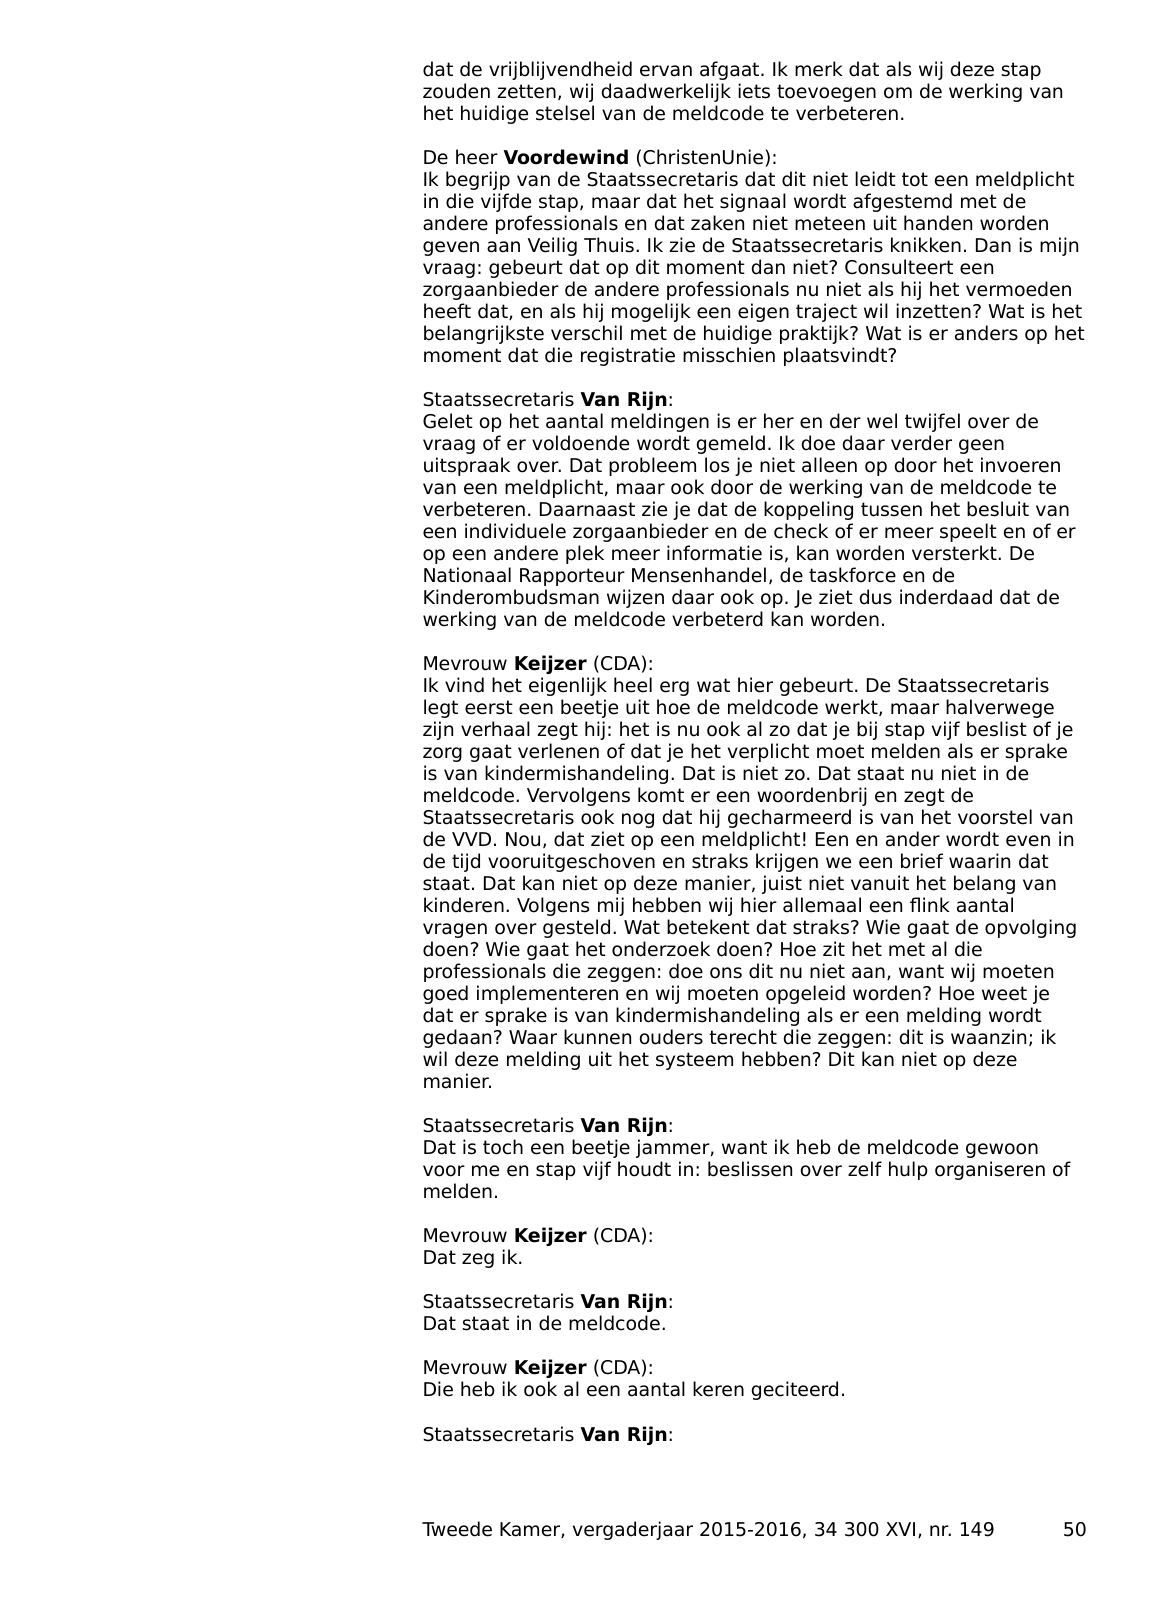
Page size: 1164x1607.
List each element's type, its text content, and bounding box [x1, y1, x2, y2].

text De heer Voordewind (ChristenUnie): [422, 147, 1087, 169]
text Staatssecretaris Van Rijn: [422, 389, 1087, 411]
text Mevrouw Keijzer (CDA): [422, 1225, 1087, 1247]
text Dat zeg ik. [422, 1247, 1087, 1269]
text Dat is toch een beetje jammer, want ik heb de meldcode gewoon voor me en stap vijf houdt in: beslissen over zelf hulp organiseren of melden. [422, 1137, 1087, 1203]
text dat de vrijblijvendheid ervan afgaat. Ik merk dat als wij deze stap zouden zetten, wij daadwerkelijk iets toevoegen om de werking van het huidige stelsel van de meldcode te verbeteren. [422, 59, 1087, 125]
text Mevrouw Keijzer (CDA): [422, 653, 1087, 675]
text Staatssecretaris Van Rijn: [422, 1423, 1087, 1445]
text Staatssecretaris Van Rijn: [422, 1291, 1087, 1313]
text Staatssecretaris Van Rijn: [422, 1115, 1087, 1137]
text Die heb ik ook al een aantal keren geciteerd. [422, 1379, 1087, 1401]
text Dat staat in de meldcode. [422, 1313, 1087, 1335]
text Gelet op het aantal meldingen is er her en der wel twijfel over de vraag of er voldoende wordt gemeld. Ik doe daar verder geen uitspraak over. Dat probleem los je niet alleen op door het invoeren van een meldplicht, maar ook door de werking van de meldcode te verbeteren. Daarnaast zie je dat de koppeling tussen het besluit van een individuele zorgaanbieder en de check of er meer speelt en of er op een andere plek meer informatie is, kan worden versterkt. De Nationaal Rapporteur Mensenhandel, de taskforce en de Kinderombudsman wijzen daar ook op. Je ziet dus inderdaad dat de werking van de meldcode verbeterd kan worden. [422, 411, 1087, 631]
text Mevrouw Keijzer (CDA): [422, 1357, 1087, 1379]
text Ik vind het eigenlijk heel erg wat hier gebeurt. De Staatssecretaris legt eerst een beetje uit hoe de meldcode werkt, maar halverwege zijn verhaal zegt hij: het is nu ook al zo dat je bij stap vijf beslist of je zorg gaat verlenen of dat je het verplicht moet melden als er sprake is van kindermishandeling. Dat is niet zo. Dat staat nu niet in de meldcode. Vervolgens komt er een woordenbrij en zegt de Staatssecretaris ook nog dat hij gecharmeerd is van het voorstel van de VVD. Nou, dat ziet op een meldplicht! Een en ander wordt even in de tijd vooruitgeschoven en straks krijgen we een brief waarin dat staat. Dat kan niet op deze manier, juist niet vanuit het belang van kinderen. Volgens mij hebben wij hier allemaal een flink aantal vragen over gesteld. Wat betekent dat straks? Wie gaat de opvolging doen? Wie gaat het onderzoek doen? Hoe zit het met al die professionals die zeggen: doe ons dit nu niet aan, want wij moeten goed implementeren en wij moeten opgeleid worden? Hoe weet je dat er sprake is van kindermishandeling als er een melding wordt gedaan? Waar kunnen ouders terecht die zeggen: dit is waanzin; ik wil deze melding uit het systeem hebben? Dit kan niet op deze manier. [422, 675, 1087, 1093]
text Ik begrijp van de Staatssecretaris dat dit niet leidt tot een meldplicht in die vijfde stap, maar dat het signaal wordt afgestemd met de andere professionals en dat zaken niet meteen uit handen worden geven aan Veilig Thuis. Ik zie de Staatssecretaris knikken. Dan is mijn vraag: gebeurt dat op dit moment dan niet? Consulteert een zorgaanbieder de andere professionals nu niet als hij het vermoeden heeft dat, en als hij mogelijk een eigen traject wil inzetten? Wat is het belangrijkste verschil met de huidige praktijk? Wat is er anders op het moment dat die registratie misschien plaatsvindt? [422, 169, 1087, 367]
